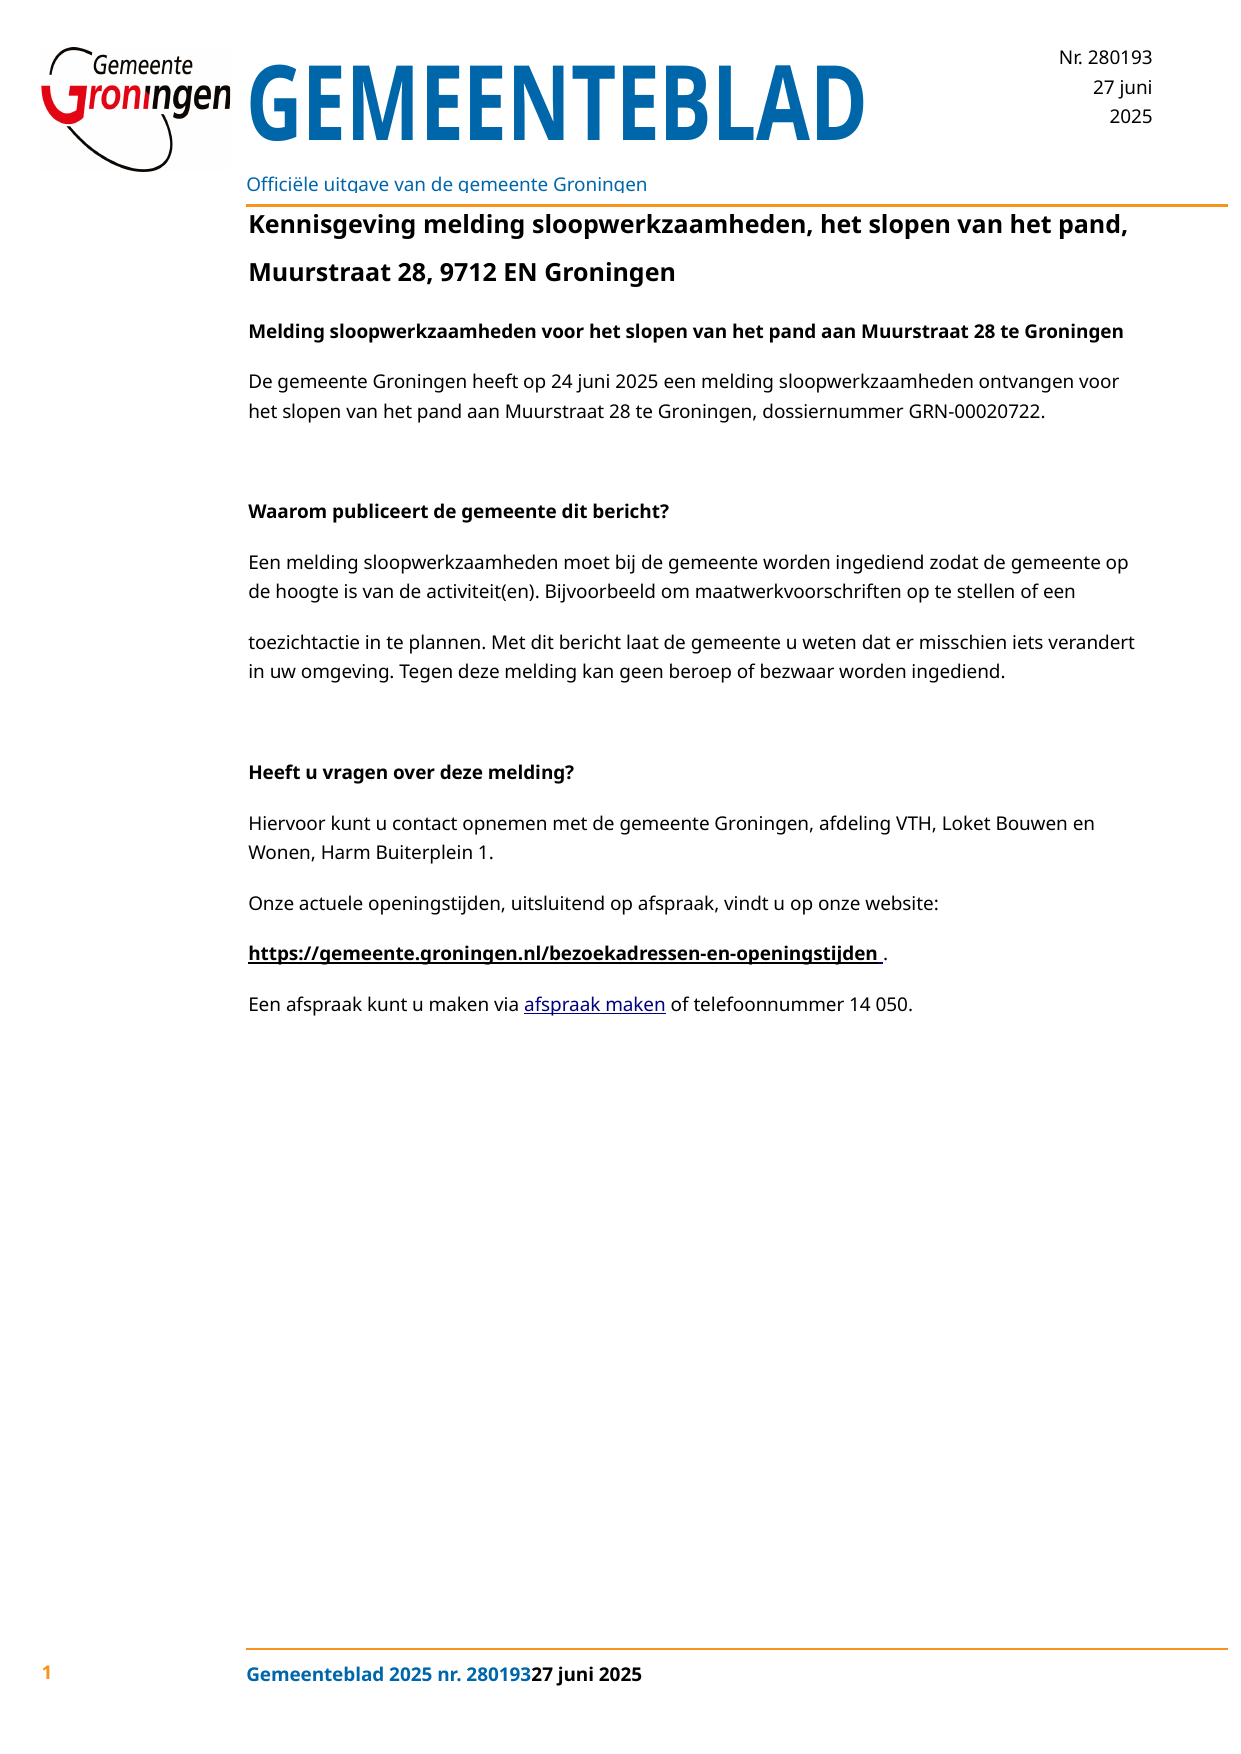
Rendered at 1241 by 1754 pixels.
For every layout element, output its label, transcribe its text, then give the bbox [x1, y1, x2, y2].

text https://gemeente.groningen.nl/bezoekadressen-en-openingstijden . [248, 940, 1152, 966]
text Waarom publiceert de gemeente dit bericht? [248, 499, 1152, 524]
text Onze actuele openingstijden, uitsluitend op afspraak, vindt u op onze website: [248, 890, 1152, 916]
text Een afspraak kunt u maken via afspraak maken of telefoonnummer 14 050. [248, 991, 1152, 1017]
text De gemeente Groningen heeft op 24 juni 2025 een melding sloopwerkzaamheden ontvangen voor het slopen van het pand aan Muurstraat 28 te Groningen, dossiernummer GRN-00020722. [248, 368, 1152, 424]
text toezichtactie in te plannen. Met dit bericht laat de gemeente u weten dat er misschien iets verandert in uw omgeving. Tegen deze melding kan geen beroep of bezwaar worden ingediend. [248, 629, 1152, 684]
text Kennisgeving melding sloopwerkzaamheden, het slopen van het pand, Muurstraat 28, 9712 EN Groningen [248, 207, 1152, 288]
text Een melding sloopwerkzaamheden moet bij de gemeente worden ingediend zodat de gemeente op de hoogte is van de activiteit(en). Bijvoorbeeld om maatwerkvoorschriften op te stellen of een [248, 549, 1152, 604]
picture [41, 47, 231, 172]
text Heeft u vragen over deze melding? [248, 759, 1152, 785]
text Hiervoor kunt u contact opnemen met de gemeente Groningen, afdeling VTH, Loket Bouwen en Wonen, Harm Buiterplein 1. [248, 810, 1152, 865]
text Melding sloopwerkzaamheden voor het slopen van het pand aan Muurstraat 28 te Groningen [248, 318, 1152, 344]
